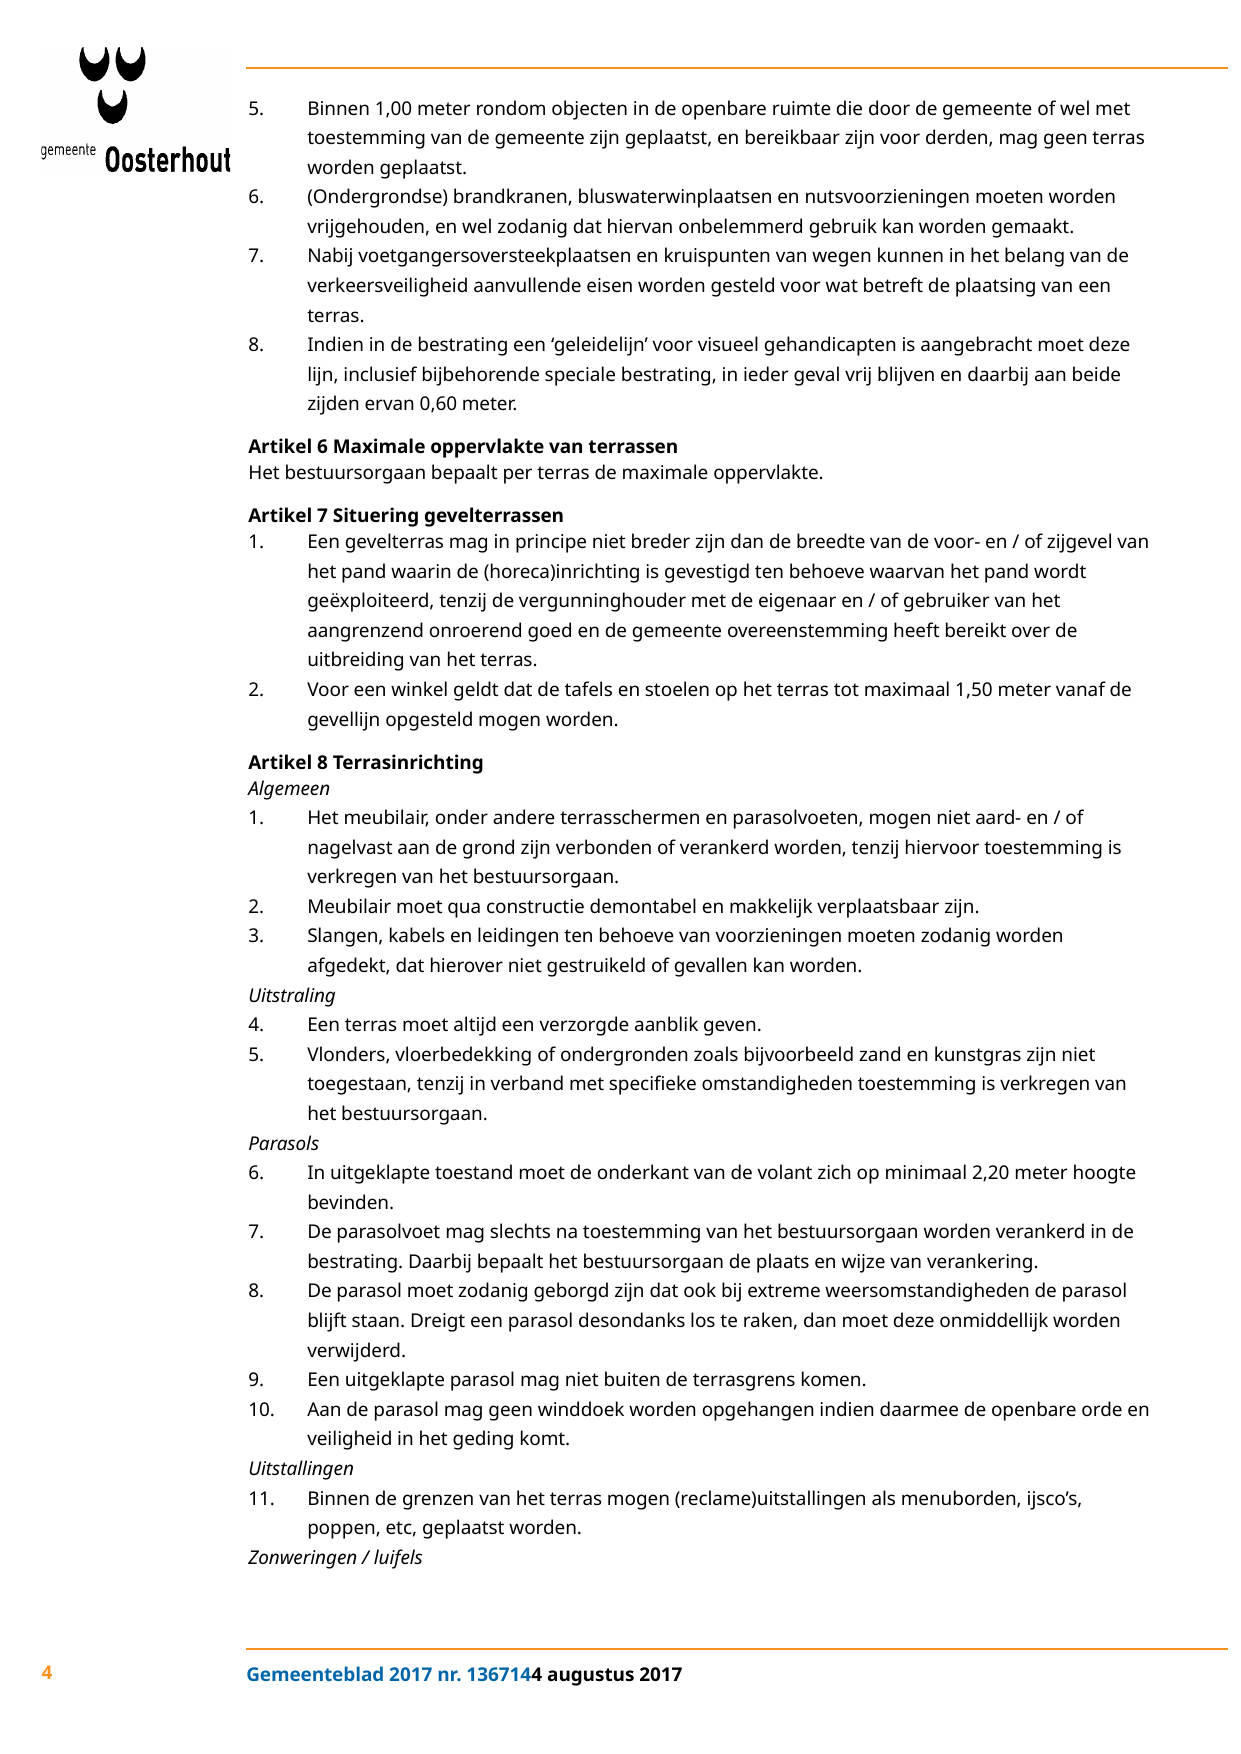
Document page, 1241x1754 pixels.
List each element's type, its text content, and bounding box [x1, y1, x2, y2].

list De parasol moet zodanig geborgd zijn dat ook bij extreme weersomstandigheden de parasol blijft staan. Dreigt een parasol desondanks los te raken, dan moet deze onmiddellijk worden verwijderd. [248, 1278, 1152, 1362]
list (Ondergrondse) brandkranen, bluswaterwinplaatsen en nutsvoorzieningen moeten worden vrijgehouden, en wel zodanig dat hiervan onbelemmerd gebruik kan worden gemaakt. [248, 183, 1152, 239]
text Artikel 6 Maximale oppervlakte van terrassen [248, 434, 1152, 459]
list Een terras moet altijd een verzorgde aanblik geven. [248, 1011, 1152, 1037]
text Artikel 8 Terrasinrichting [248, 749, 1152, 775]
list In uitgeklapte toestand moet de onderkant van de volant zich op minimaal 2,20 meter hoogte bevinden. [248, 1159, 1152, 1214]
list Indien in de bestrating een ‘geleidelijn’ voor visueel gehandicapten is aangebracht moet deze lijn, inclusief bijbehorende speciale bestrating, in ieder geval vrij blijven en daarbij aan beide zijden ervan 0,60 meter. [248, 331, 1152, 416]
list Een uitgeklapte parasol mag niet buiten de terrasgrens komen. [248, 1366, 1152, 1392]
list Slangen, kabels en leidingen ten behoeve van voorzieningen moeten zodanig worden afgedekt, dat hierover niet gestruikeld of gevallen kan worden. [248, 923, 1152, 978]
text Uitstallingen [248, 1455, 1152, 1481]
list De parasolvoet mag slechts na toestemming van het bestuursorgaan worden verankerd in de bestrating. Daarbij bepaalt het bestuursorgaan de plaats en wijze van verankering. [248, 1218, 1152, 1274]
list Voor een winkel geldt dat de tafels en stoelen op het terras tot maximaal 1,50 meter vanaf de gevellijn opgesteld mogen worden. [248, 676, 1152, 732]
list Nabij voetgangersoversteekplaatsen en kruispunten van wegen kunnen in het belang van de verkeersveiligheid aanvullende eisen worden gesteld voor wat betreft de plaatsing van een terras. [248, 243, 1152, 328]
text Zonweringen / luifels [248, 1544, 1152, 1569]
text Algemeen [248, 775, 1152, 800]
list Aan de parasol mag geen winddoek worden opgehangen indien daarmee de openbare orde en veiligheid in het geding komt. [248, 1396, 1152, 1451]
text Het bestuursorgaan bepaalt per terras de maximale oppervlakte. [248, 459, 1152, 485]
list Het meubilair, onder andere terrasschermen en parasolvoeten, mogen niet aard- en / of nagelvast aan de grond zijn verbonden of verankerd worden, tenzij hiervoor toestemming is verkregen van het bestuursorgaan. [248, 804, 1152, 889]
list Meubilair moet qua constructie demontabel en makkelijk verplaatsbaar zijn. [248, 893, 1152, 919]
list Binnen de grenzen van het terras mogen (reclame)uitstallingen als menuborden, ijsco’s, poppen, etc, geplaatst worden. [248, 1485, 1152, 1540]
list Een gevelterras mag in principe niet breder zijn dan de breedte van de voor- en / of zijgevel van het pand waarin de (horeca)inrichting is gevestigd ten behoeve waarvan het pand wordt geëxploiteerd, tenzij de vergunninghouder met de eigenaar en / of gebruiker van het aangrenzend onroerend goed en de gemeente overeenstemming heeft bereikt over de uitbreiding van het terras. [248, 528, 1152, 672]
text Artikel 7 Situering gevelterrassen [248, 503, 1152, 528]
text Uitstraling [248, 982, 1152, 1007]
list Vlonders, vloerbedekking of ondergronden zoals bijvoorbeeld zand en kunstgras zijn niet toegestaan, tenzij in verband met specifieke omstandigheden toestemming is verkregen van het bestuursorgaan. [248, 1041, 1152, 1126]
picture [41, 47, 231, 172]
list Binnen 1,00 meter rondom objecten in de openbare ruimte die door de gemeente of wel met toestemming van de gemeente zijn geplaatst, en bereikbaar zijn voor derden, mag geen terras worden geplaatst. [248, 95, 1152, 180]
text Parasols [248, 1130, 1152, 1155]
